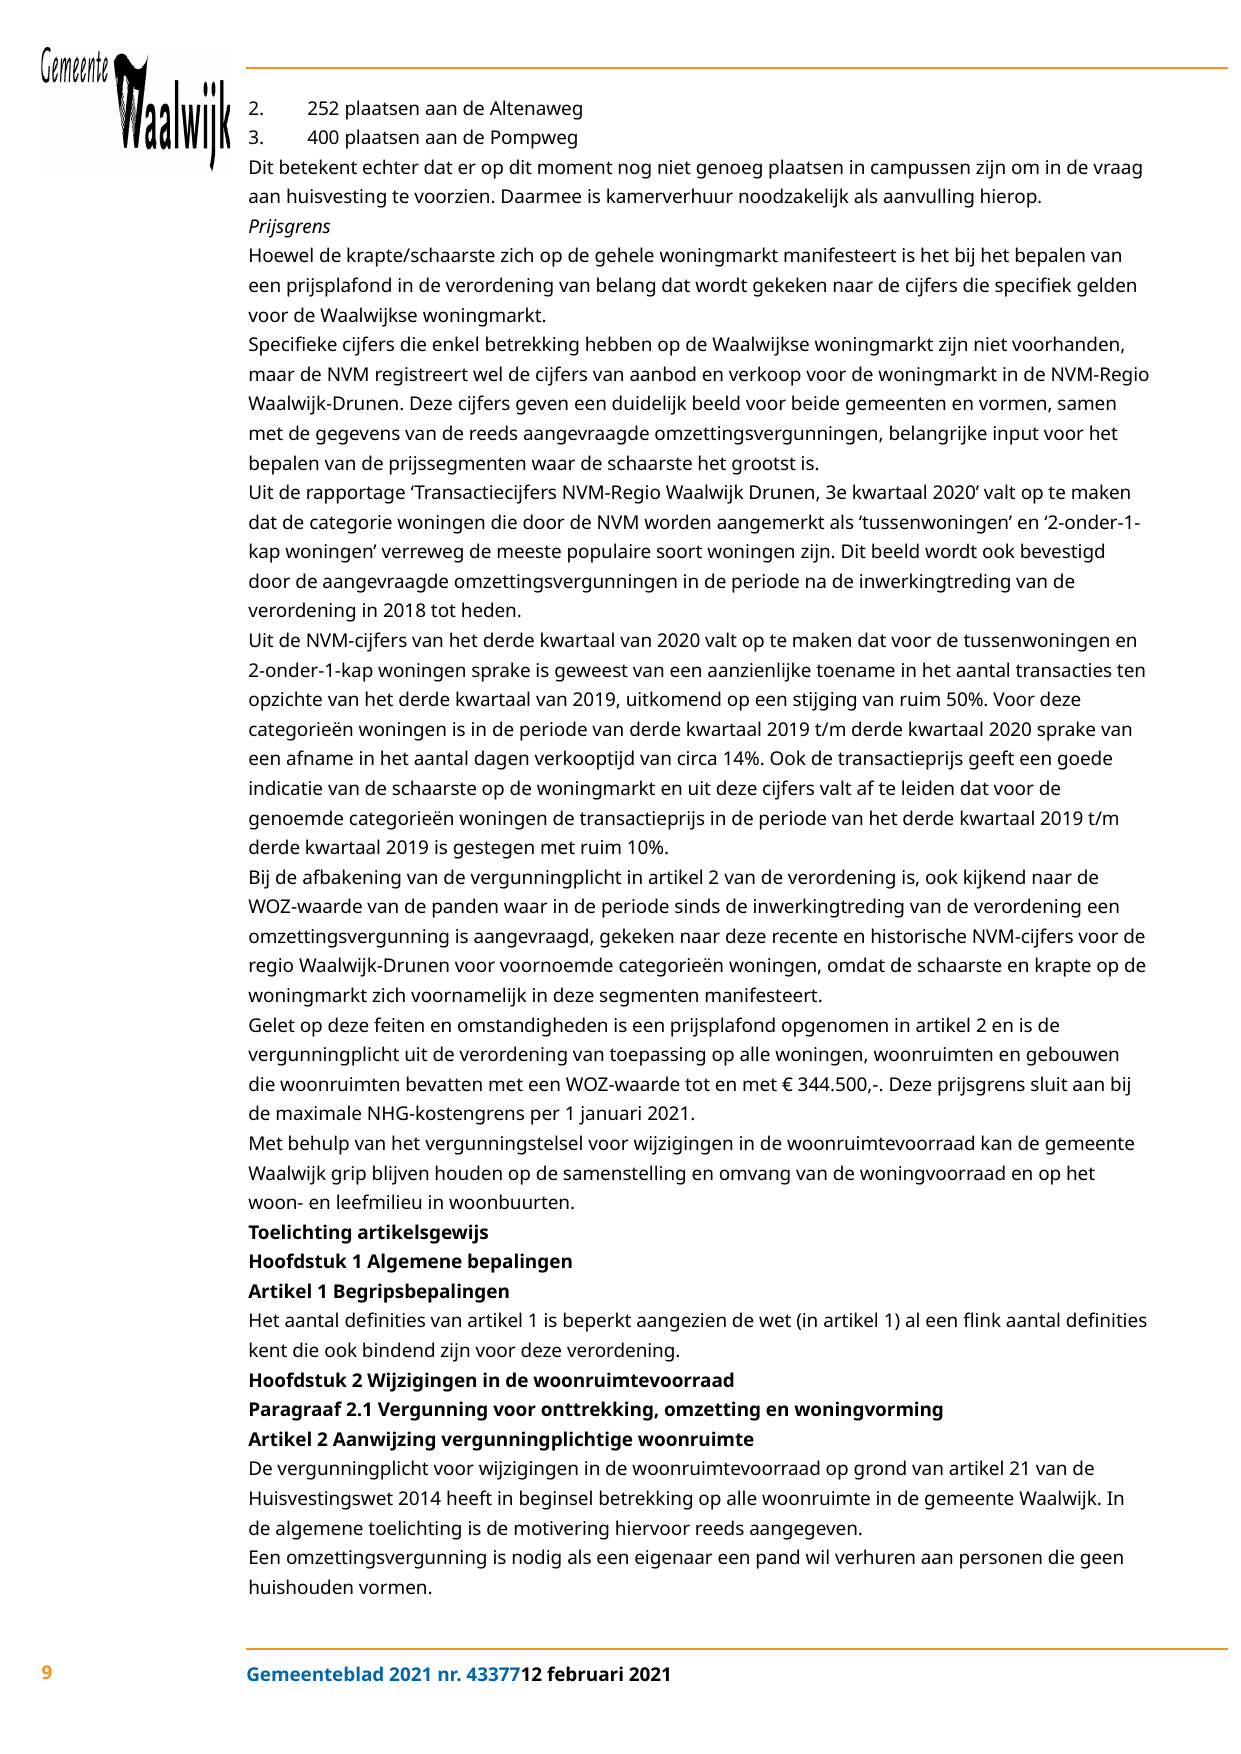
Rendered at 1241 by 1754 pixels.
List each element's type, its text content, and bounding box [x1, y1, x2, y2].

text Hoofdstuk 1 Algemene bepalingen [248, 1248, 1152, 1274]
text Prijsgrens [248, 213, 1152, 239]
text Specifieke cijfers die enkel betrekking hebben op de Waalwijkse woningmarkt zijn niet voorhanden, maar de NVM registreert wel de cijfers van aanbod en verkoop voor de woningmarkt in de NVM-Regio Waalwijk-Drunen. Deze cijfers geven een duidelijk beeld voor beide gemeenten en vormen, samen met de gegevens van de reeds aangevraagde omzettingsvergunningen, belangrijke input voor het bepalen van de prijssegmenten waar de schaarste het grootst is. [248, 331, 1152, 476]
text Artikel 2 Aanwijzing vergunningplichtige woonruimte [248, 1426, 1152, 1452]
text Het aantal definities van artikel 1 is beperkt aangezien de wet (in artikel 1) al een flink aantal definities kent die ook bindend zijn voor deze verordening. [248, 1308, 1152, 1363]
text Uit de NVM-cijfers van het derde kwartaal van 2020 valt op te maken dat voor de tussenwoningen en 2-onder-1-kap woningen sprake is geweest van een aanzienlijke toename in het aantal transacties ten opzichte van het derde kwartaal van 2019, uitkomend op een stijging van ruim 50%. Voor deze categorieën woningen is in de periode van derde kwartaal 2019 t/m derde kwartaal 2020 sprake van een afname in het aantal dagen verkooptijd van circa 14%. Ook de transactieprijs geeft een goede indicatie van de schaarste op de woningmarkt en uit deze cijfers valt af te leiden dat voor de genoemde categorieën woningen de transactieprijs in de periode van het derde kwartaal 2019 t/m derde kwartaal 2019 is gestegen met ruim 10%. [248, 627, 1152, 860]
text Hoofdstuk 2 Wijzigingen in de woonruimtevoorraad [248, 1367, 1152, 1393]
text Paragraaf 2.1 Vergunning voor onttrekking, omzetting en woningvorming [248, 1396, 1152, 1422]
text Met behulp van het vergunningstelsel voor wijzigingen in de woonruimtevoorraad kan de gemeente Waalwijk grip blijven houden op de samenstelling en omvang van de woningvoorraad en op het woon- en leefmilieu in woonbuurten. [248, 1130, 1152, 1215]
text Artikel 1 Begripsbepalingen [248, 1278, 1152, 1304]
list 252 plaatsen aan de Altenaweg [248, 95, 1152, 121]
text Bij de afbakening van de vergunningplicht in artikel 2 van de verordening is, ook kijkend naar de WOZ-waarde van de panden waar in de periode sinds de inwerkingtreding van de verordening een omzettingsvergunning is aangevraagd, gekeken naar deze recente en historische NVM-cijfers voor de regio Waalwijk-Drunen voor voornoemde categorieën woningen, omdat de schaarste en krapte op de woningmarkt zich voornamelijk in deze segmenten manifesteert. [248, 864, 1152, 1008]
text Dit betekent echter dat er op dit moment nog niet genoeg plaatsen in campussen zijn om in de vraag aan huisvesting te voorzien. Daarmee is kamerverhuur noodzakelijk als aanvulling hierop. [248, 154, 1152, 209]
text Gelet op deze feiten en omstandigheden is een prijsplafond opgenomen in artikel 2 en is de vergunningplicht uit de verordening van toepassing op alle woningen, woonruimten en gebouwen die woonruimten bevatten met een WOZ-waarde tot en met € 344.500,-. Deze prijsgrens sluit aan bij de maximale NHG-kostengrens per 1 januari 2021. [248, 1012, 1152, 1126]
text Uit de rapportage ‘Transactiecijfers NVM-Regio Waalwijk Drunen, 3e kwartaal 2020’ valt op te maken dat de categorie woningen die door de NVM worden aangemerkt als ‘tussenwoningen’ en ‘2-onder-1-kap woningen’ verreweg de meeste populaire soort woningen zijn. Dit beeld wordt ook bevestigd door de aangevraagde omzettingsvergunningen in de periode na de inwerkingtreding van de verordening in 2018 tot heden. [248, 479, 1152, 623]
text Hoewel de krapte/schaarste zich op de gehele woningmarkt manifesteert is het bij het bepalen van een prijsplafond in de verordening van belang dat wordt gekeken naar de cijfers die specifiek gelden voor de Waalwijkse woningmarkt. [248, 243, 1152, 328]
list 400 plaatsen aan de Pompweg [248, 124, 1152, 150]
text De vergunningplicht voor wijzigingen in de woonruimtevoorraad op grond van artikel 21 van de Huisvestingswet 2014 heeft in beginsel betrekking op alle woonruimte in de gemeente Waalwijk. In de algemene toelichting is de motivering hiervoor reeds aangegeven. [248, 1456, 1152, 1541]
text Toelichting artikelsgewijs [248, 1219, 1152, 1245]
text Een omzettingsvergunning is nodig als een eigenaar een pand wil verhuren aan personen die geen huishouden vormen. [248, 1544, 1152, 1600]
picture [41, 47, 231, 172]
